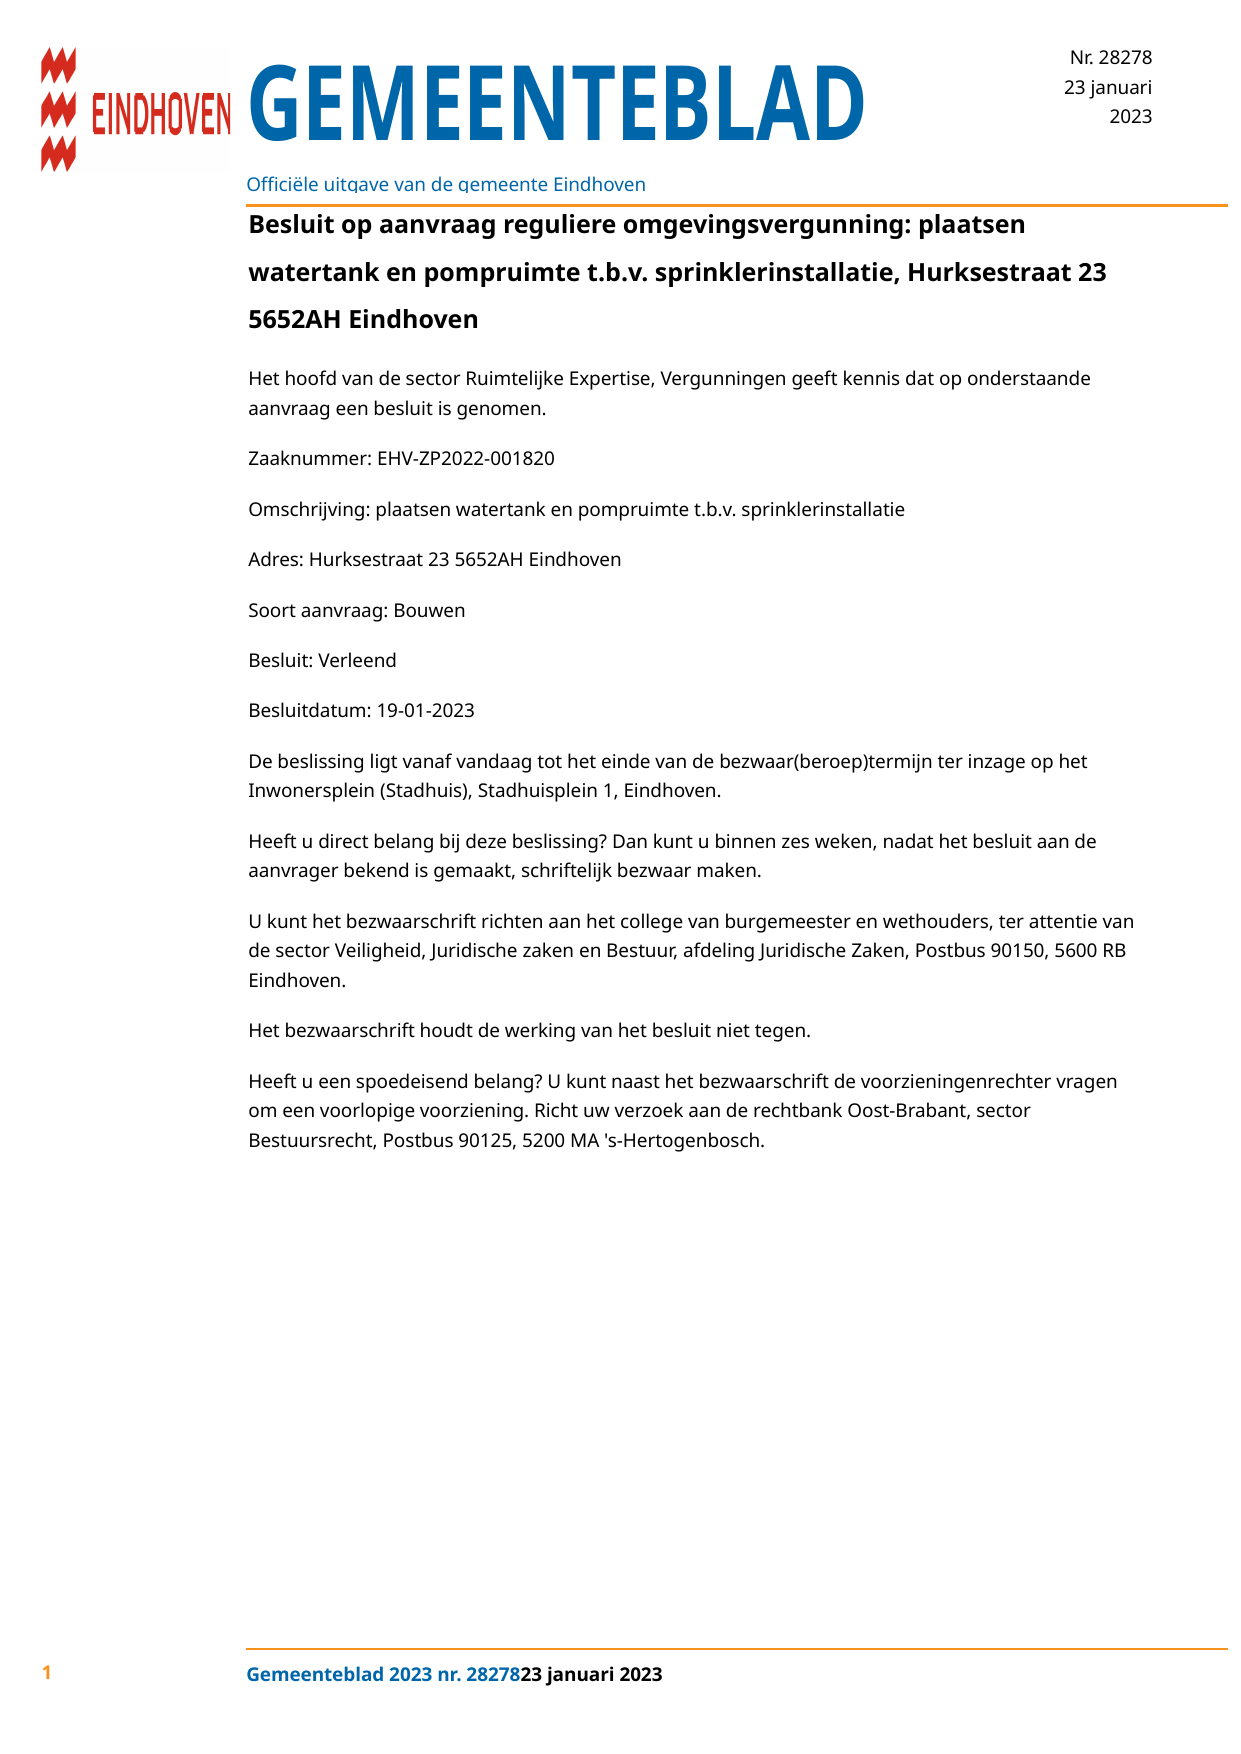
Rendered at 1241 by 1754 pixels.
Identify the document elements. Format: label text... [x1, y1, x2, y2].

text Besluit op aanvraag reguliere omgevingsvergunning: plaatsen watertank en pompruimte t.b.v. sprinklerinstallatie, Hurksestraat 23 5652AH Eindhoven [248, 207, 1152, 336]
text De beslissing ligt vanaf vandaag tot het einde van de bezwaar(beroep)termijn ter inzage op het Inwonersplein (Stadhuis), Stadhuisplein 1, Eindhoven. [248, 748, 1152, 803]
text Zaaknummer: EHV-ZP2022-001820 [248, 446, 1152, 471]
text Besluitdatum: 19-01-2023 [248, 698, 1152, 723]
text Heeft u een spoedeisend belang? U kunt naast het bezwaarschrift de voorzieningenrechter vragen om een voorlopige voorziening. Richt uw verzoek aan de rechtbank Oost-Brabant, sector Bestuursrecht, Postbus 90125, 5200 MA 's-Hertogenbosch. [248, 1068, 1152, 1153]
text Besluit: Verleend [248, 647, 1152, 673]
text Adres: Hurksestraat 23 5652AH Eindhoven [248, 546, 1152, 572]
text Heeft u direct belang bij deze beslissing? Dan kunt u binnen zes weken, nadat het besluit aan de aanvrager bekend is gemaakt, schriftelijk bezwaar maken. [248, 828, 1152, 883]
picture [41, 47, 231, 172]
text Soort aanvraag: Bouwen [248, 597, 1152, 622]
text Het hoofd van de sector Ruimtelijke Expertise, Vergunningen geeft kennis dat op onderstaande aanvraag een besluit is genomen. [248, 366, 1152, 421]
text U kunt het bezwaarschrift richten aan het college van burgemeester en wethouders, ter attentie van de sector Veiligheid, Juridische zaken en Bestuur, afdeling Juridische Zaken, Postbus 90150, 5600 RB Eindhoven. [248, 908, 1152, 993]
text Omschrijving: plaatsen watertank en pompruimte t.b.v. sprinklerinstallatie [248, 496, 1152, 522]
text Het bezwaarschrift houdt de werking van het besluit niet tegen. [248, 1018, 1152, 1043]
